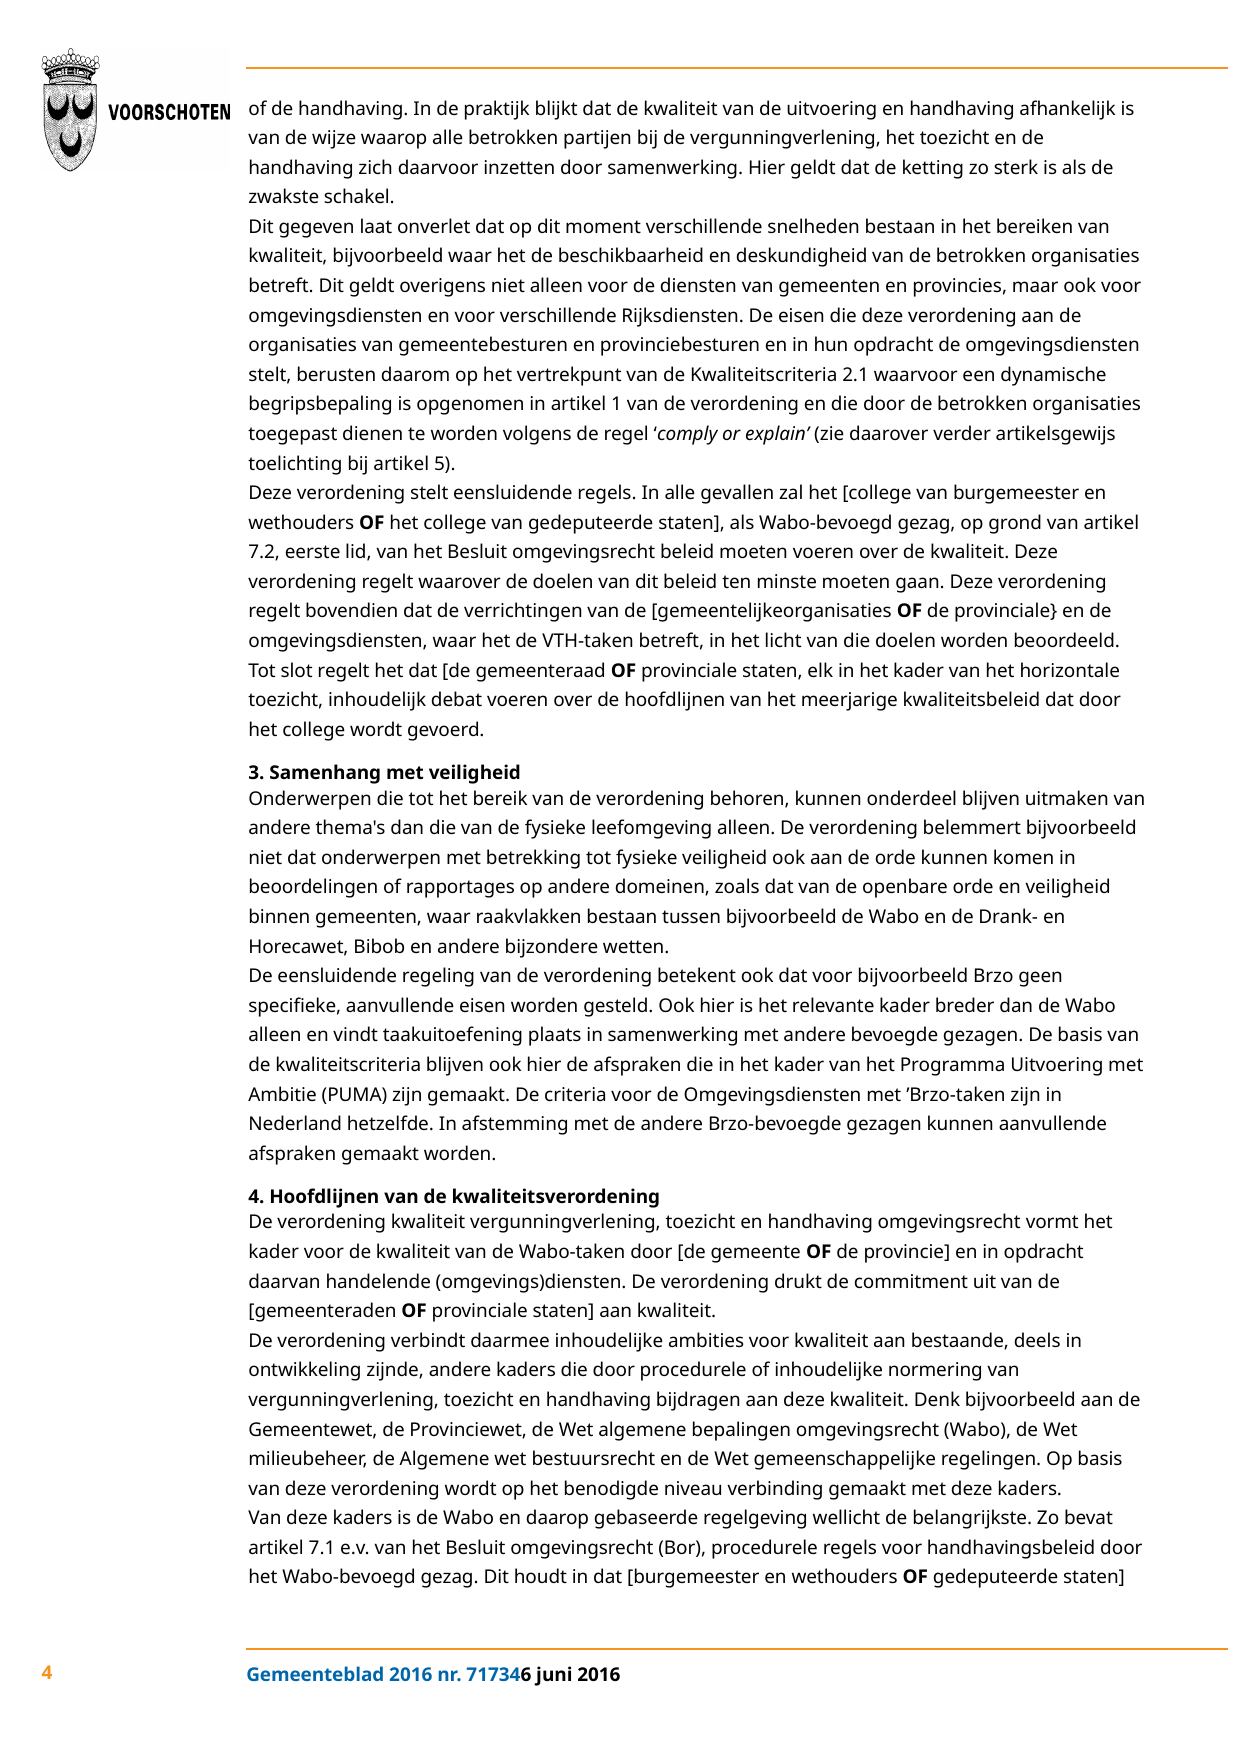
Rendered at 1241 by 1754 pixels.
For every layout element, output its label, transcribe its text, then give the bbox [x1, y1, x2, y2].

text Van deze kaders is de Wabo en daarop gebaseerde regelgeving wellicht de belangrijkste. Zo bevat artikel 7.1 e.v. van het Besluit omgevingsrecht (Bor), procedurele regels voor handhavingsbeleid door het Wabo-bevoegd gezag. Dit houdt in dat [burgemeester en wethouders OF gedeputeerde staten] [248, 1504, 1152, 1589]
text of de handhaving. In de praktijk blijkt dat de kwaliteit van de uitvoering en handhaving afhankelijk is van de wijze waarop alle betrokken partijen bij de vergunningverlening, het toezicht en de handhaving zich daarvoor inzetten door samenwerking. Hier geldt dat de ketting zo sterk is als de zwakste schakel. [248, 95, 1152, 209]
text Dit gegeven laat onverlet dat op dit moment verschillende snelheden bestaan in het bereiken van kwaliteit, bijvoorbeeld waar het de beschikbaarheid en deskundigheid van de betrokken organisaties betreft. Dit geldt overigens niet alleen voor de diensten van gemeenten en provincies, maar ook voor omgevingsdiensten en voor verschillende Rijksdiensten. De eisen die deze verordening aan de organisaties van gemeentebesturen en provinciebesturen en in hun opdracht de omgevingsdiensten stelt, berusten daarom op het vertrekpunt van de Kwaliteitscriteria 2.1 waarvoor een dynamische begripsbepaling is opgenomen in artikel 1 van de verordening en die door de betrokken organisaties toegepast dienen te worden volgens de regel ‘comply or explain’ (zie daarover verder artikelsgewijs toelichting bij artikel 5). [248, 213, 1152, 476]
text De verordening kwaliteit vergunningverlening, toezicht en handhaving omgevingsrecht vormt het kader voor de kwaliteit van de Wabo-taken door [de gemeente OF de provincie] en in opdracht daarvan handelende (omgevings)diensten. De verordening drukt de commitment uit van de [gemeenteraden OF provinciale staten] aan kwaliteit. [248, 1209, 1152, 1323]
text Deze verordening stelt eensluidende regels. In alle gevallen zal het [college van burgemeester en wethouders OF het college van gedeputeerde staten], als Wabo-bevoegd gezag, op grond van artikel 7.2, eerste lid, van het Besluit omgevingsrecht beleid moeten voeren over de kwaliteit. Deze verordening regelt waarover de doelen van dit beleid ten minste moeten gaan. Deze verordening regelt bovendien dat de verrichtingen van de [gemeentelijkeorganisaties OF de provinciale} en de omgevingsdiensten, waar het de VTH-taken betreft, in het licht van die doelen worden beoordeeld. Tot slot regelt het dat [de gemeenteraad OF provinciale staten, elk in het kader van het horizontale toezicht, inhoudelijk debat voeren over de hoofdlijnen van het meerjarige kwaliteitsbeleid dat door het college wordt gevoerd. [248, 479, 1152, 742]
text De verordening verbindt daarmee inhoudelijke ambities voor kwaliteit aan bestaande, deels in ontwikkeling zijnde, andere kaders die door procedurele of inhoudelijke normering van vergunningverlening, toezicht en handhaving bijdragen aan deze kwaliteit. Denk bijvoorbeeld aan de Gemeentewet, de Provinciewet, de Wet algemene bepalingen omgevingsrecht (Wabo), de Wet milieubeheer, de Algemene wet bestuursrecht en de Wet gemeenschappelijke regelingen. Op basis van deze verordening wordt op het benodigde niveau verbinding gemaakt met deze kaders. [248, 1327, 1152, 1501]
text De eensluidende regeling van de verordening betekent ook dat voor bijvoorbeeld Brzo geen specifieke, aanvullende eisen worden gesteld. Ook hier is het relevante kader breder dan de Wabo alleen en vindt taakuitoefening plaats in samenwerking met andere bevoegde gezagen. De basis van de kwaliteitscriteria blijven ook hier de afspraken die in het kader van het Programma Uitvoering met Ambitie (PUMA) zijn gemaakt. De criteria voor de Omgevingsdiensten met ’Brzo-taken zijn in Nederland hetzelfde. In afstemming met de andere Brzo-bevoegde gezagen kunnen aanvullende afspraken gemaakt worden. [248, 962, 1152, 1166]
text 3. Samenhang met veiligheid [248, 759, 1152, 785]
text 4. Hoofdlijnen van de kwaliteitsverordening [248, 1183, 1152, 1209]
text Onderwerpen die tot het bereik van de verordening behoren, kunnen onderdeel blijven uitmaken van andere thema's dan die van de fysieke leefomgeving alleen. De verordening belemmert bijvoorbeeld niet dat onderwerpen met betrekking tot fysieke veiligheid ook aan de orde kunnen komen in beoordelingen of rapportages op andere domeinen, zoals dat van de openbare orde en veiligheid binnen gemeenten, waar raakvlakken bestaan tussen bijvoorbeeld de Wabo en de Drank- en Horecawet, Bibob en andere bijzondere wetten. [248, 785, 1152, 958]
picture [41, 47, 231, 172]
